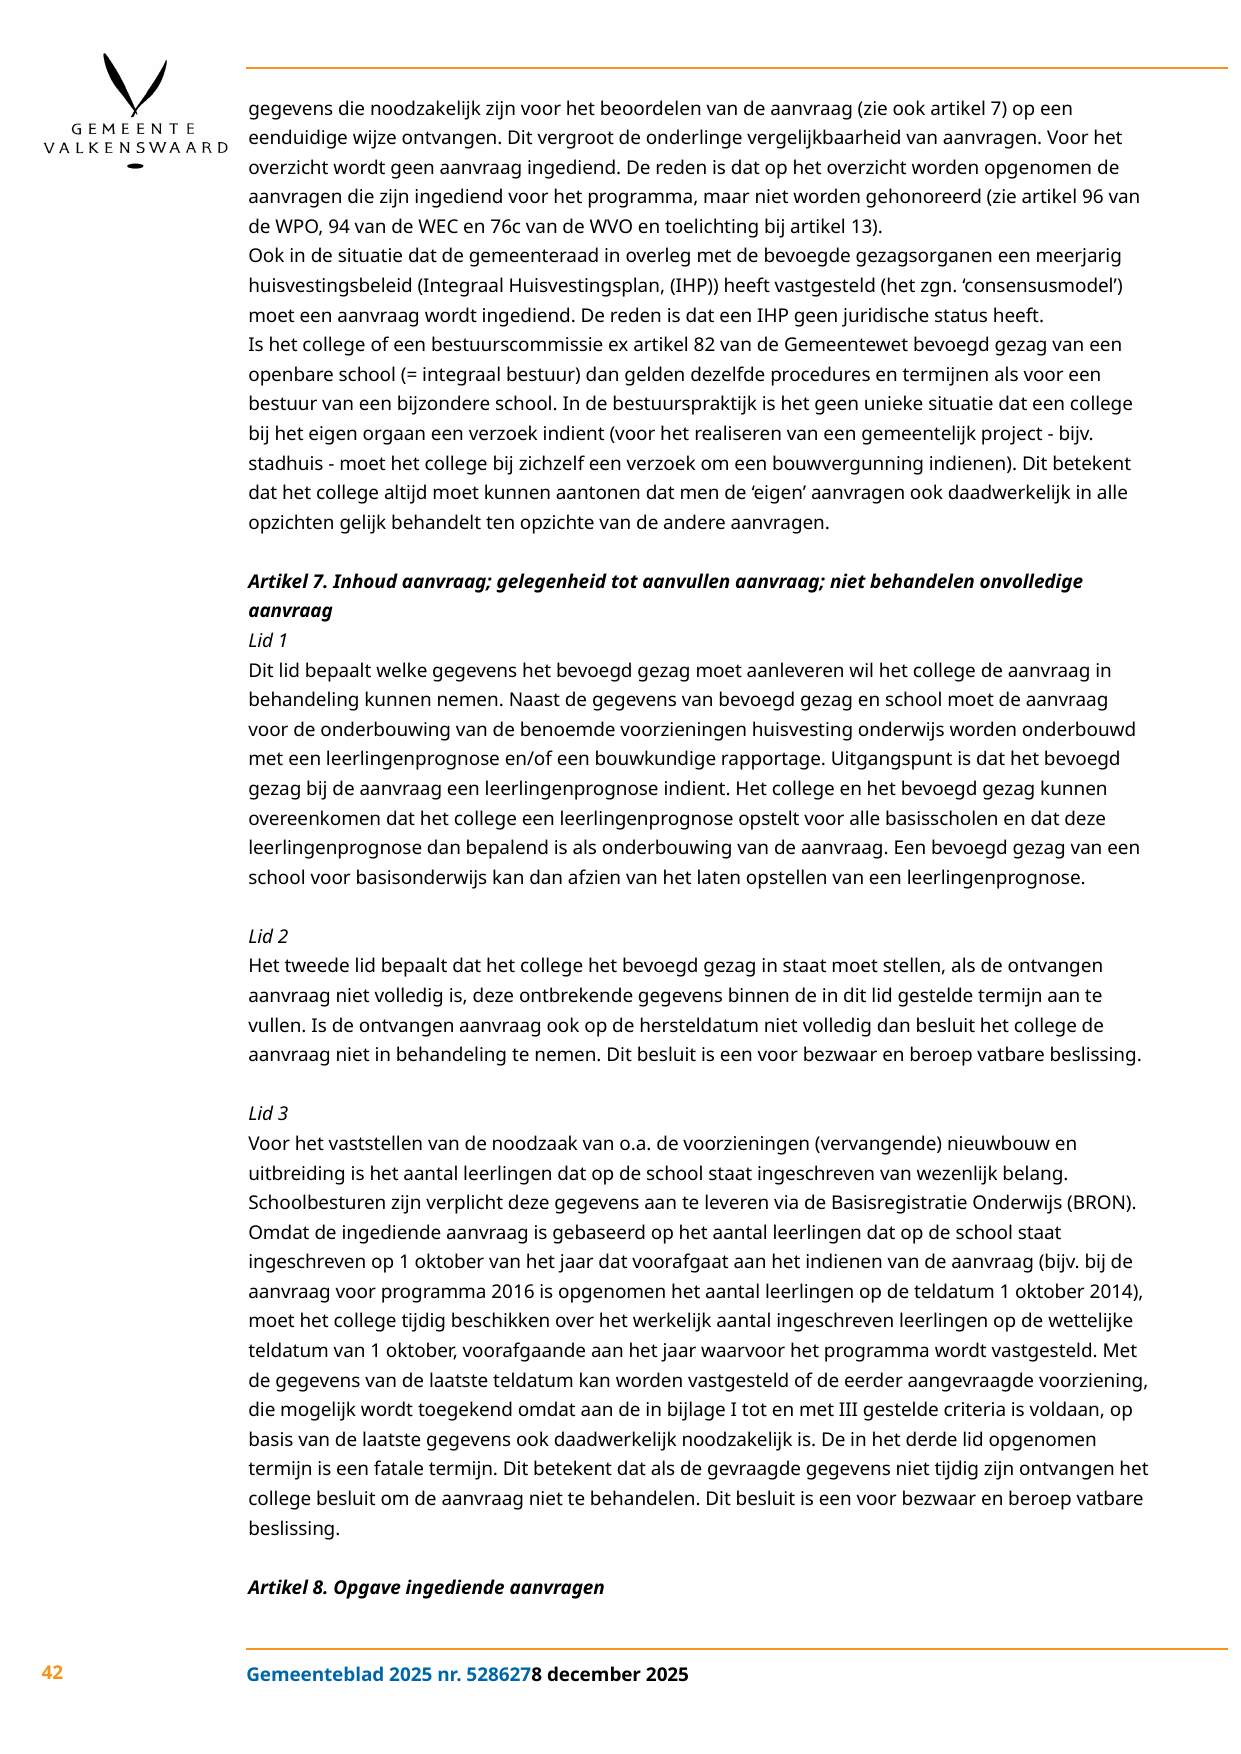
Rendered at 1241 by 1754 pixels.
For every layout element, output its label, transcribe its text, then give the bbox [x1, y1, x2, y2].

text Lid 3 [248, 1101, 1152, 1126]
picture [41, 47, 231, 172]
text Artikel 8. Opgave ingediende aanvragen [248, 1574, 1152, 1600]
text Voor het vaststellen van de noodzaak van o.a. de voorzieningen (vervangende) nieuwbouw en uitbreiding is het aantal leerlingen dat op de school staat ingeschreven van wezenlijk belang. Schoolbesturen zijn verplicht deze gegevens aan te leveren via de Basisregistratie Onderwijs (BRON). Omdat de ingediende aanvraag is gebaseerd op het aantal leerlingen dat op de school staat ingeschreven op 1 oktober van het jaar dat voorafgaat aan het indienen van de aanvraag (bijv. bij de aanvraag voor programma 2016 is opgenomen het aantal leerlingen op de teldatum 1 oktober 2014), moet het college tijdig beschikken over het werkelijk aantal ingeschreven leerlingen op de wettelijke teldatum van 1 oktober, voorafgaande aan het jaar waarvoor het programma wordt vastgesteld. Met de gegevens van de laatste teldatum kan worden vastgesteld of de eerder aangevraagde voorziening, die mogelijk wordt toegekend omdat aan de in bijlage I tot en met III gestelde criteria is voldaan, op basis van de laatste gegevens ook daadwerkelijk noodzakelijk is. De in het derde lid opgenomen termijn is een fatale termijn. Dit betekent dat als de gevraagde gegevens niet tijdig zijn ontvangen het college besluit om de aanvraag niet te behandelen. Dit besluit is een voor bezwaar en beroep vatbare beslissing. [248, 1130, 1152, 1541]
text Dit lid bepaalt welke gegevens het bevoegd gezag moet aanleveren wil het college de aanvraag in behandeling kunnen nemen. Naast de gegevens van bevoegd gezag en school moet de aanvraag voor de onderbouwing van de benoemde voorzieningen huisvesting onderwijs worden onderbouwd met een leerlingenprognose en/of een bouwkundige rapportage. Uitgangspunt is dat het bevoegd gezag bij de aanvraag een leerlingenprognose indient. Het college en het bevoegd gezag kunnen overeenkomen dat het college een leerlingenprognose opstelt voor alle basisscholen en dat deze leerlingenprognose dan bepalend is als onderbouwing van de aanvraag. Een bevoegd gezag van een school voor basisonderwijs kan dan afzien van het laten opstellen van een leerlingenprognose. [248, 657, 1152, 890]
text Het tweede lid bepaalt dat het college het bevoegd gezag in staat moet stellen, als de ontvangen aanvraag niet volledig is, deze ontbrekende gegevens binnen de in dit lid gestelde termijn aan te vullen. Is de ontvangen aanvraag ook op de hersteldatum niet volledig dan besluit het college de aanvraag niet in behandeling te nemen. Dit besluit is een voor bezwaar en beroep vatbare beslissing. [248, 953, 1152, 1067]
text Lid 2 [248, 923, 1152, 949]
text gegevens die noodzakelijk zijn voor het beoordelen van de aanvraag (zie ook artikel 7) op een eenduidige wijze ontvangen. Dit vergroot de onderlinge vergelijkbaarheid van aanvragen. Voor het overzicht wordt geen aanvraag ingediend. De reden is dat op het overzicht worden opgenomen de aanvragen die zijn ingediend voor het programma, maar niet worden gehonoreerd (zie artikel 96 van de WPO, 94 van de WEC en 76c van de WVO en toelichting bij artikel 13). [248, 95, 1152, 239]
text Artikel 7. Inhoud aanvraag; gelegenheid tot aanvullen aanvraag; niet behandelen onvolledige aanvraag [248, 568, 1152, 623]
text Is het college of een bestuurscommissie ex artikel 82 van de Gemeentewet bevoegd gezag van een openbare school (= integraal bestuur) dan gelden dezelfde procedures en termijnen als voor een bestuur van een bijzondere school. In de bestuurspraktijk is het geen unieke situatie dat een college bij het eigen orgaan een verzoek indient (voor het realiseren van een gemeentelijk project - bijv. stadhuis - moet het college bij zichzelf een verzoek om een bouwvergunning indienen). Dit betekent dat het college altijd moet kunnen aantonen dat men de ‘eigen’ aanvragen ook daadwerkelijk in alle opzichten gelijk behandelt ten opzichte van de andere aanvragen. [248, 331, 1152, 535]
text Lid 1 [248, 627, 1152, 653]
text Ook in de situatie dat de gemeenteraad in overleg met de bevoegde gezagsorganen een meerjarig huisvestingsbeleid (Integraal Huisvestingsplan, (IHP)) heeft vastgesteld (het zgn. ‘consensusmodel’) moet een aanvraag wordt ingediend. De reden is dat een IHP geen juridische status heeft. [248, 243, 1152, 328]
